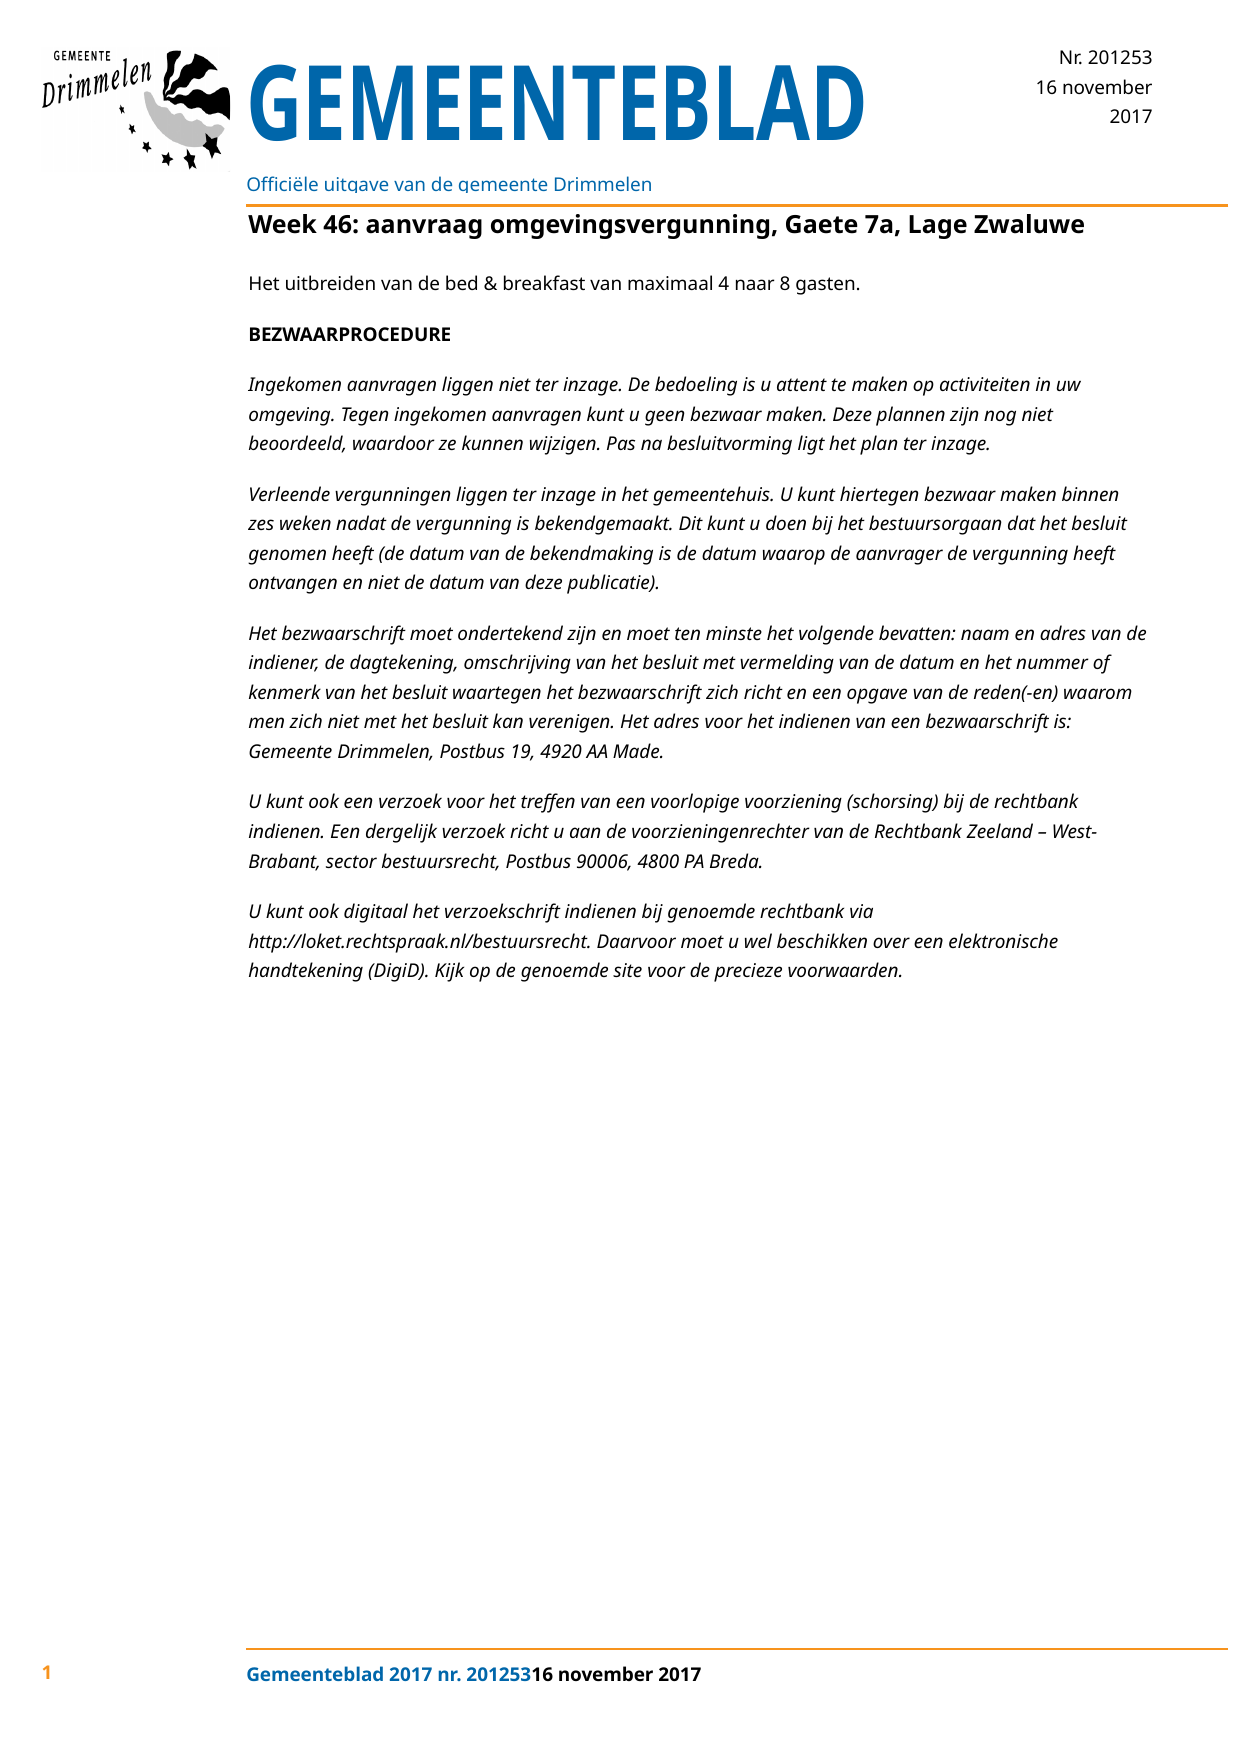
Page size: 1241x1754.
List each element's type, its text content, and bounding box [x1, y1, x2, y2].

text Ingekomen aanvragen liggen niet ter inzage. De bedoeling is u attent te maken op activiteiten in uw omgeving. Tegen ingekomen aanvragen kunt u geen bezwaar maken. Deze plannen zijn nog niet beoordeeld, waardoor ze kunnen wijzigen. Pas na besluitvorming ligt het plan ter inzage. [248, 371, 1152, 456]
text Het uitbreiden van de bed & breakfast van maximaal 4 naar 8 gasten. [248, 270, 1152, 296]
text Week 46: aanvraag omgevingsvergunning, Gaete 7a, Lage Zwaluwe [248, 207, 1152, 241]
text U kunt ook digitaal het verzoekschrift indienen bij genoemde rechtbank via http://loket.rechtspraak.nl/bestuursrecht. Daarvoor moet u wel beschikken over een elektronische handtekening (DigiD). Kijk op de genoemde site voor de precieze voorwaarden. [248, 898, 1152, 983]
picture [41, 47, 231, 172]
text U kunt ook een verzoek voor het treffen van een voorlopige voorziening (schorsing) bij de rechtbank indienen. Een dergelijk verzoek richt u aan de voorzieningenrechter van de Rechtbank Zeeland – West-Brabant, sector bestuursrecht, Postbus 90006, 4800 PA Breda. [248, 789, 1152, 873]
text Het bezwaarschrift moet ondertekend zijn en moet ten minste het volgende bevatten: naam en adres van de indiener, de dagtekening, omschrijving van het besluit met vermelding van de datum en het nummer of kenmerk van het besluit waartegen het bezwaarschrift zich richt en een opgave van de reden(-en) waarom men zich niet met het besluit kan verenigen. Het adres voor het indienen van een bezwaarschrift is: Gemeente Drimmelen, Postbus 19, 4920 AA Made. [248, 620, 1152, 764]
text Verleende vergunningen liggen ter inzage in het gemeentehuis. U kunt hiertegen bezwaar maken binnen zes weken nadat de vergunning is bekendgemaakt. Dit kunt u doen bij het bestuursorgaan dat het besluit genomen heeft (de datum van de bekendmaking is de datum waarop de aanvrager de vergunning heeft ontvangen en niet de datum van deze publicatie). [248, 481, 1152, 595]
text BEZWAARPROCEDURE [248, 321, 1152, 346]
